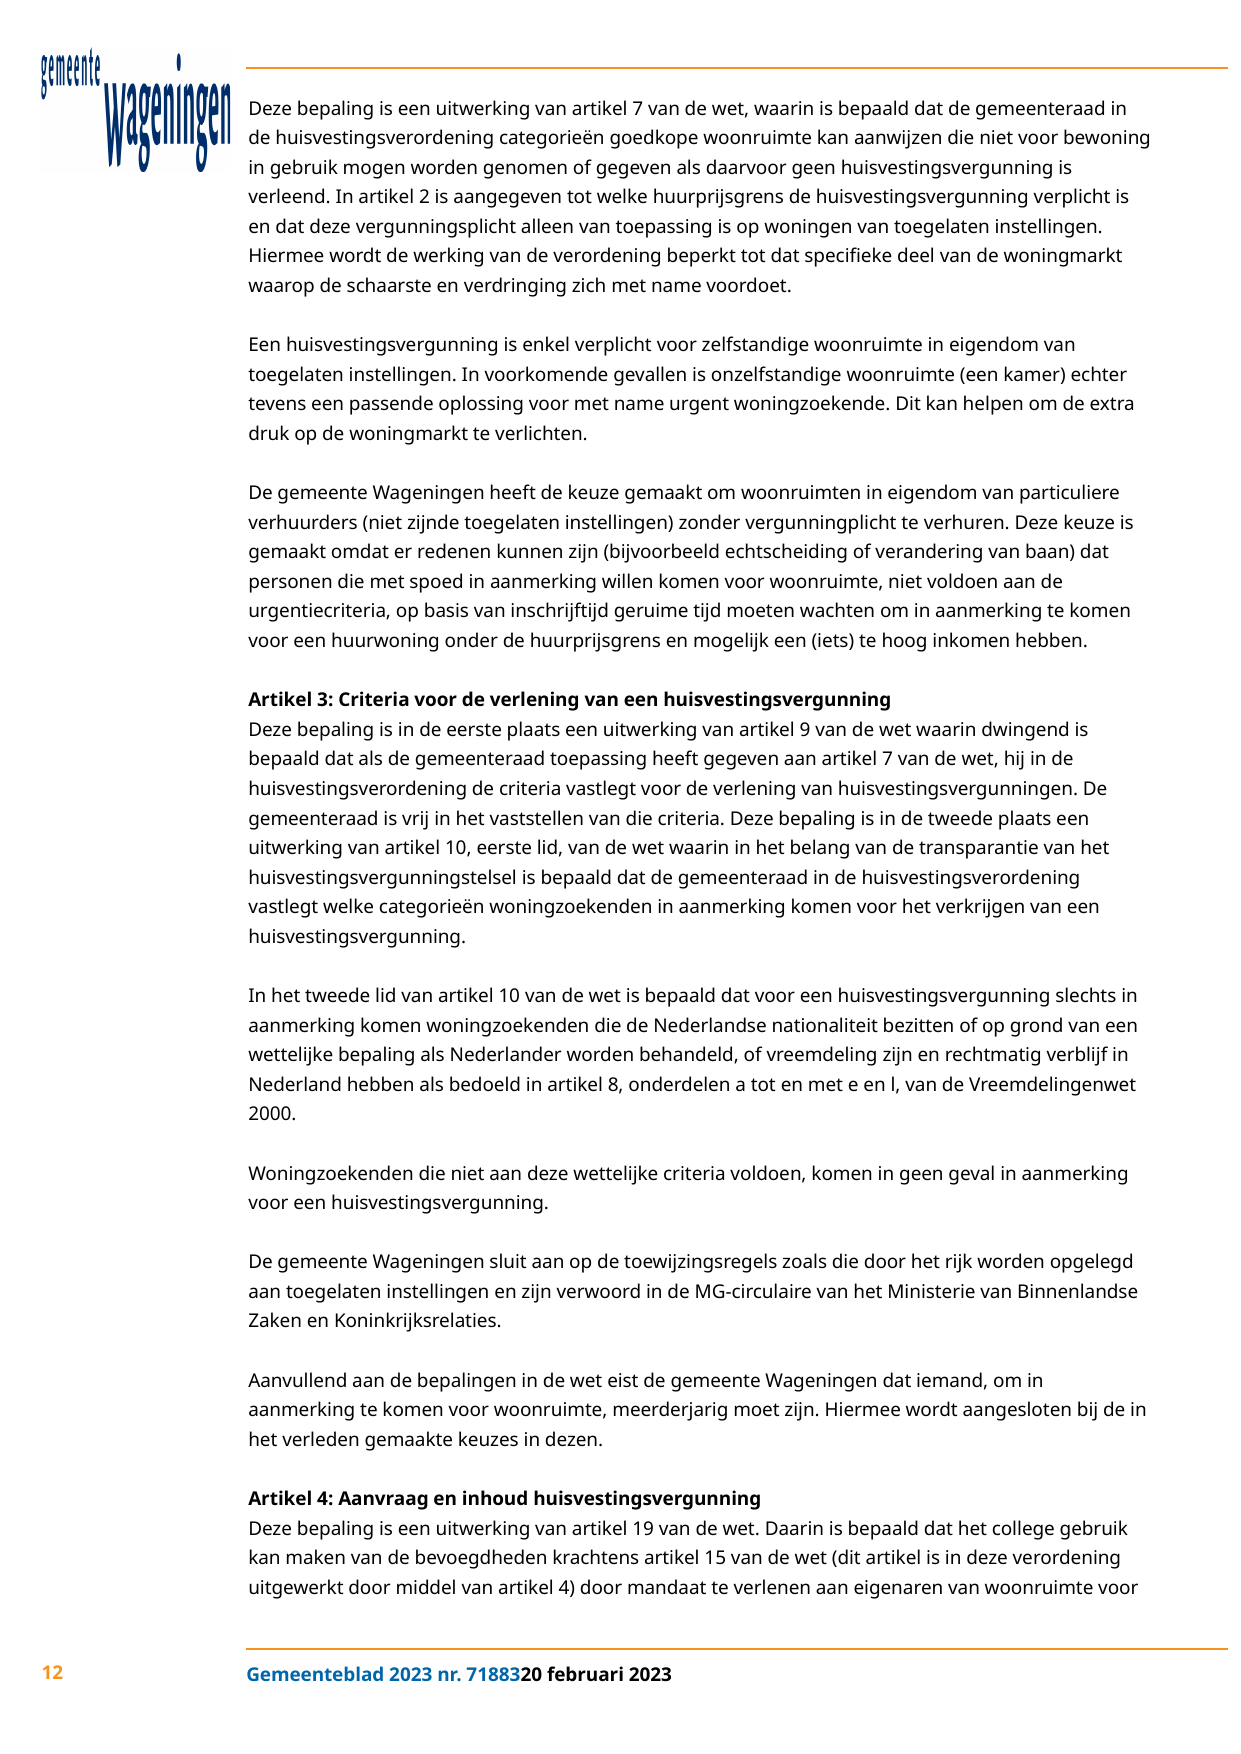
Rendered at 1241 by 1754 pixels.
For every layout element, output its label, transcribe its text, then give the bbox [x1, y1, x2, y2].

text Een huisvestingsvergunning is enkel verplicht voor zelfstandige woonruimte in eigendom van toegelaten instellingen. In voorkomende gevallen is onzelfstandige woonruimte (een kamer) echter tevens een passende oplossing voor met name urgent woningzoekende. Dit kan helpen om de extra druk op de woningmarkt te verlichten. [248, 331, 1152, 446]
text In het tweede lid van artikel 10 van de wet is bepaald dat voor een huisvestingsvergunning slechts in aanmerking komen woningzoekenden die de Nederlandse nationaliteit bezitten of op grond van een wettelijke bepaling als Nederlander worden behandeld, of vreemdeling zijn en rechtmatig verblijf in Nederland hebben als bedoeld in artikel 8, onderdelen a tot en met e en l, van de Vreemdelingenwet 2000. [248, 982, 1152, 1126]
text Woningzoekenden die niet aan deze wettelijke criteria voldoen, komen in geen geval in aanmerking voor een huisvestingsvergunning. [248, 1160, 1152, 1215]
text Deze bepaling is in de eerste plaats een uitwerking van artikel 9 van de wet waarin dwingend is bepaald dat als de gemeenteraad toepassing heeft gegeven aan artikel 7 van de wet, hij in de huisvestingsverordening de criteria vastlegt voor de verlening van huisvestingsvergunningen. De gemeenteraad is vrij in het vaststellen van die criteria. Deze bepaling is in de tweede plaats een uitwerking van artikel 10, eerste lid, van de wet waarin in het belang van de transparantie van het huisvestingsvergunningstelsel is bepaald dat de gemeenteraad in de huisvestingsverordening vastlegt welke categorieën woningzoekenden in aanmerking komen voor het verkrijgen van een huisvestingsvergunning. [248, 716, 1152, 949]
text Deze bepaling is een uitwerking van artikel 7 van de wet, waarin is bepaald dat de gemeenteraad in de huisvestingsverordening categorieën goedkope woonruimte kan aanwijzen die niet voor bewoning in gebruik mogen worden genomen of gegeven als daarvoor geen huisvestingsvergunning is verleend. In artikel 2 is aangegeven tot welke huurprijsgrens de huisvestingsvergunning verplicht is en dat deze vergunningsplicht alleen van toepassing is op woningen van toegelaten instellingen. Hiermee wordt de werking van de verordening beperkt tot dat specifieke deel van de woningmarkt waarop de schaarste en verdringing zich met name voordoet. [248, 95, 1152, 298]
text De gemeente Wageningen heeft de keuze gemaakt om woonruimten in eigendom van particuliere verhuurders (niet zijnde toegelaten instellingen) zonder vergunningplicht te verhuren. Deze keuze is gemaakt omdat er redenen kunnen zijn (bijvoorbeeld echtscheiding of verandering van baan) dat personen die met spoed in aanmerking willen komen voor woonruimte, niet voldoen aan de urgentiecriteria, op basis van inschrijftijd geruime tijd moeten wachten om in aanmerking te komen voor een huurwoning onder de huurprijsgrens en mogelijk een (iets) te hoog inkomen hebben. [248, 479, 1152, 653]
text Artikel 3: Criteria voor de verlening van een huisvestingsvergunning [248, 686, 1152, 712]
text Aanvullend aan de bepalingen in de wet eist de gemeente Wageningen dat iemand, om in aanmerking te komen voor woonruimte, meerderjarig moet zijn. Hiermee wordt aangesloten bij de in het verleden gemaakte keuzes in dezen. [248, 1367, 1152, 1452]
text Artikel 4: Aanvraag en inhoud huisvestingsvergunning [248, 1485, 1152, 1511]
text Deze bepaling is een uitwerking van artikel 19 van de wet. Daarin is bepaald dat het college gebruik kan maken van de bevoegdheden krachtens artikel 15 van de wet (dit artikel is in deze verordening uitgewerkt door middel van artikel 4) door mandaat te verlenen aan eigenaren van woonruimte voor [248, 1515, 1152, 1600]
picture [41, 47, 231, 172]
text De gemeente Wageningen sluit aan op de toewijzingsregels zoals die door het rijk worden opgelegd aan toegelaten instellingen en zijn verwoord in de MG-circulaire van het Ministerie van Binnenlandse Zaken en Koninkrijksrelaties. [248, 1248, 1152, 1333]
